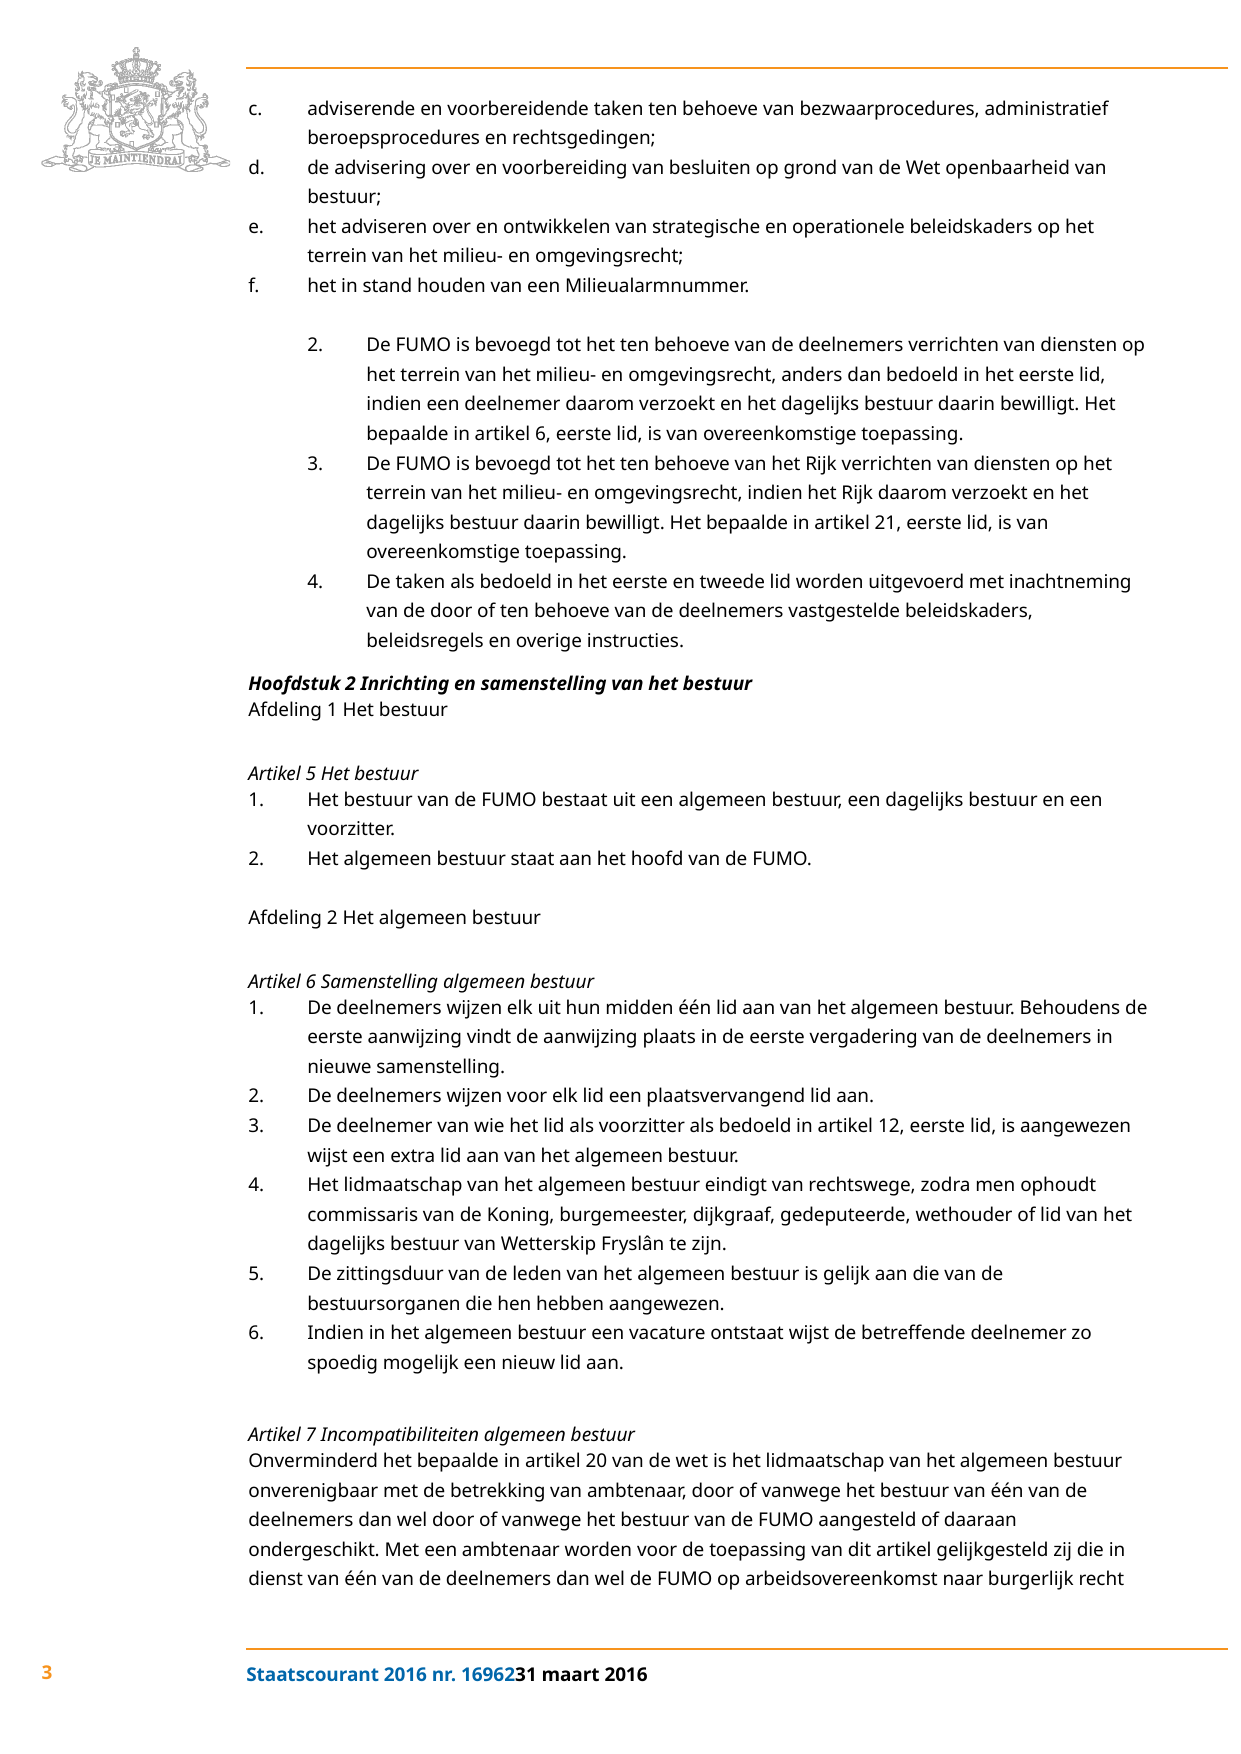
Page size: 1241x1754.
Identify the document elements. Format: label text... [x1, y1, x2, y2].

list De deelnemers wijzen elk uit hun midden één lid aan van het algemeen bestuur. Behoudens de eerste aanwijzing vindt de aanwijzing plaats in de eerste vergadering van de deelnemers in nieuwe samenstelling. [248, 994, 1152, 1079]
list De zittingsduur van de leden van het algemeen bestuur is gelijk aan die van de bestuursorganen die hen hebben aangewezen. [248, 1260, 1152, 1315]
text Afdeling 2 Het algemeen bestuur [248, 904, 1152, 930]
list De deelnemers wijzen voor elk lid een plaatsvervangend lid aan. [248, 1083, 1152, 1108]
list Het bestuur van de FUMO bestaat uit een algemeen bestuur, een dagelijks bestuur en een voorzitter. [248, 786, 1152, 841]
list De FUMO is bevoegd tot het ten behoeve van het Rijk verrichten van diensten op het terrein van het milieu- en omgevingsrecht, indien het Rijk daarom verzoekt en het dagelijks bestuur daarin bewilligt. Het bepaalde in artikel 21, eerste lid, is van overeenkomstige toepassing. [307, 450, 1152, 564]
list De deelnemer van wie het lid als voorzitter als bedoeld in artikel 12, eerste lid, is aangewezen wijst een extra lid aan van het algemeen bestuur. [248, 1112, 1152, 1167]
list de advisering over en voorbereiding van besluiten op grond van de Wet openbaarheid van bestuur; [248, 154, 1152, 209]
list De taken als bedoeld in het eerste en tweede lid worden uitgevoerd met inachtneming van de door of ten behoeve van de deelnemers vastgestelde beleidskaders, beleidsregels en overige instructies. [307, 568, 1152, 653]
text Artikel 7 Incompatibiliteiten algemeen bestuur [248, 1422, 1152, 1447]
list adviserende en voorbereidende taken ten behoeve van bezwaarprocedures, administratief beroepsprocedures en rechtsgedingen; [248, 95, 1152, 150]
text Artikel 5 Het bestuur [248, 760, 1152, 786]
list het in stand houden van een Milieualarmnummer. [248, 272, 1152, 298]
list De FUMO is bevoegd tot het ten behoeve van de deelnemers verrichten van diensten op het terrein van het milieu- en omgevingsrecht, anders dan bedoeld in het eerste lid, indien een deelnemer daarom verzoekt en het dagelijks bestuur daarin bewilligt. Het bepaalde in artikel 6, eerste lid, is van overeenkomstige toepassing. [307, 331, 1152, 446]
text Afdeling 1 Het bestuur [248, 696, 1152, 722]
text Onverminderd het bepaalde in artikel 20 van de wet is het lidmaatschap van het algemeen bestuur onverenigbaar met de betrekking van ambtenaar, door of vanwege het bestuur van één van de deelnemers dan wel door of vanwege het bestuur van de FUMO aangesteld of daaraan ondergeschikt. Met een ambtenaar worden voor de toepassing van dit artikel gelijkgesteld zij die in dienst van één van de deelnemers dan wel de FUMO op arbeidsovereenkomst naar burgerlijk recht [248, 1447, 1152, 1591]
picture [41, 47, 231, 172]
text Artikel 6 Samenstelling algemeen bestuur [248, 968, 1152, 994]
list het adviseren over en ontwikkelen van strategische en operationele beleidskaders op het terrein van het milieu- en omgevingsrecht; [248, 213, 1152, 268]
list Het lidmaatschap van het algemeen bestuur eindigt van rechtswege, zodra men ophoudt commissaris van de Koning, burgemeester, dijkgraaf, gedeputeerde, wethouder of lid van het dagelijks bestuur van Wetterskip Fryslân te zijn. [248, 1171, 1152, 1256]
list Indien in het algemeen bestuur een vacature ontstaat wijst de betreffende deelnemer zo spoedig mogelijk een nieuw lid aan. [248, 1319, 1152, 1374]
list Het algemeen bestuur staat aan het hoofd van de FUMO. [248, 845, 1152, 871]
text Hoofdstuk 2 Inrichting en samenstelling van het bestuur [248, 670, 1152, 696]
